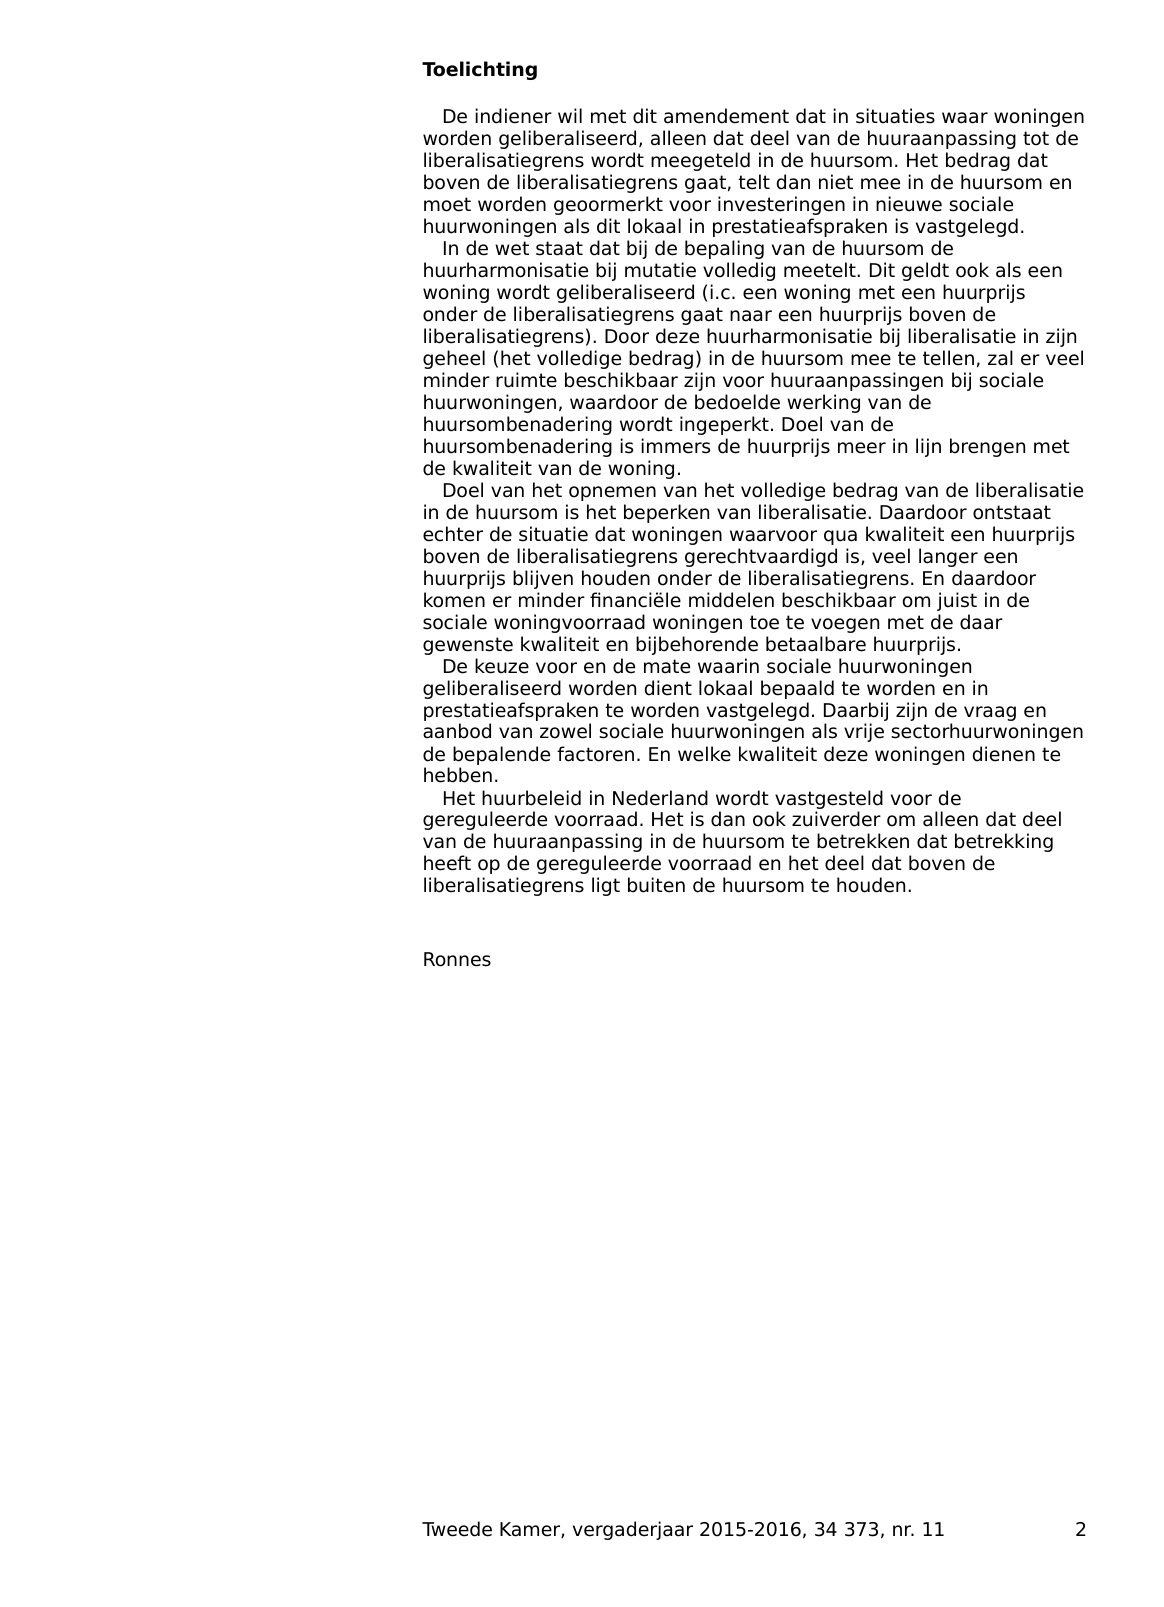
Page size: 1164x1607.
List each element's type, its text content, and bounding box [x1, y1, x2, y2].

text De keuze voor en de mate waarin sociale huurwoningen geliberaliseerd worden dient lokaal bepaald te worden en in prestatieafspraken te worden vastgelegd. Daarbij zijn de vraag en aanbod van zowel sociale huurwoningen als vrije sectorhuurwoningen de bepalende factoren. En welke kwaliteit deze woningen dienen te hebben. [422, 656, 1087, 787]
text De indiener wil met dit amendement dat in situaties waar woningen worden geliberaliseerd, alleen dat deel van de huuraanpassing tot de liberalisatiegrens wordt meegeteld in de huursom. Het bedrag dat boven de liberalisatiegrens gaat, telt dan niet mee in de huursom en moet worden geoormerkt voor investeringen in nieuwe sociale huurwoningen als dit lokaal in prestatieafspraken is vastgelegd. [422, 106, 1087, 238]
text Het huurbeleid in Nederland wordt vastgesteld voor de gereguleerde voorraad. Het is dan ook zuiverder om alleen dat deel van de huuraanpassing in de huursom te betrekken dat betrekking heeft op de gereguleerde voorraad en het deel dat boven de liberalisatiegrens ligt buiten de huursom te houden. [422, 787, 1087, 897]
text Ronnes [422, 927, 1087, 971]
text In de wet staat dat bij de bepaling van de huursom de huurharmonisatie bij mutatie volledig meetelt. Dit geldt ook als een woning wordt geliberaliseerd (i.c. een woning met een huurprijs onder de liberalisatiegrens gaat naar een huurprijs boven de liberalisatiegrens). Door deze huurharmonisatie bij liberalisatie in zijn geheel (het volledige bedrag) in de huursom mee te tellen, zal er veel minder ruimte beschikbaar zijn voor huuraanpassingen bij sociale huurwoningen, waardoor de bedoelde werking van de huursombenadering wordt ingeperkt. Doel van de huursombenadering is immers de huurprijs meer in lijn brengen met de kwaliteit van de woning. [422, 238, 1087, 480]
subtitle Toelichting [422, 59, 1087, 81]
text Doel van het opnemen van het volledige bedrag van de liberalisatie in de huursom is het beperken van liberalisatie. Daardoor ontstaat echter de situatie dat woningen waarvoor qua kwaliteit een huurprijs boven de liberalisatiegrens gerechtvaardigd is, veel langer een huurprijs blijven houden onder de liberalisatiegrens. En daardoor komen er minder financiële middelen beschikbaar om juist in de sociale woningvoorraad woningen toe te voegen met de daar gewenste kwaliteit en bijbehorende betaalbare huurprijs. [422, 480, 1087, 656]
